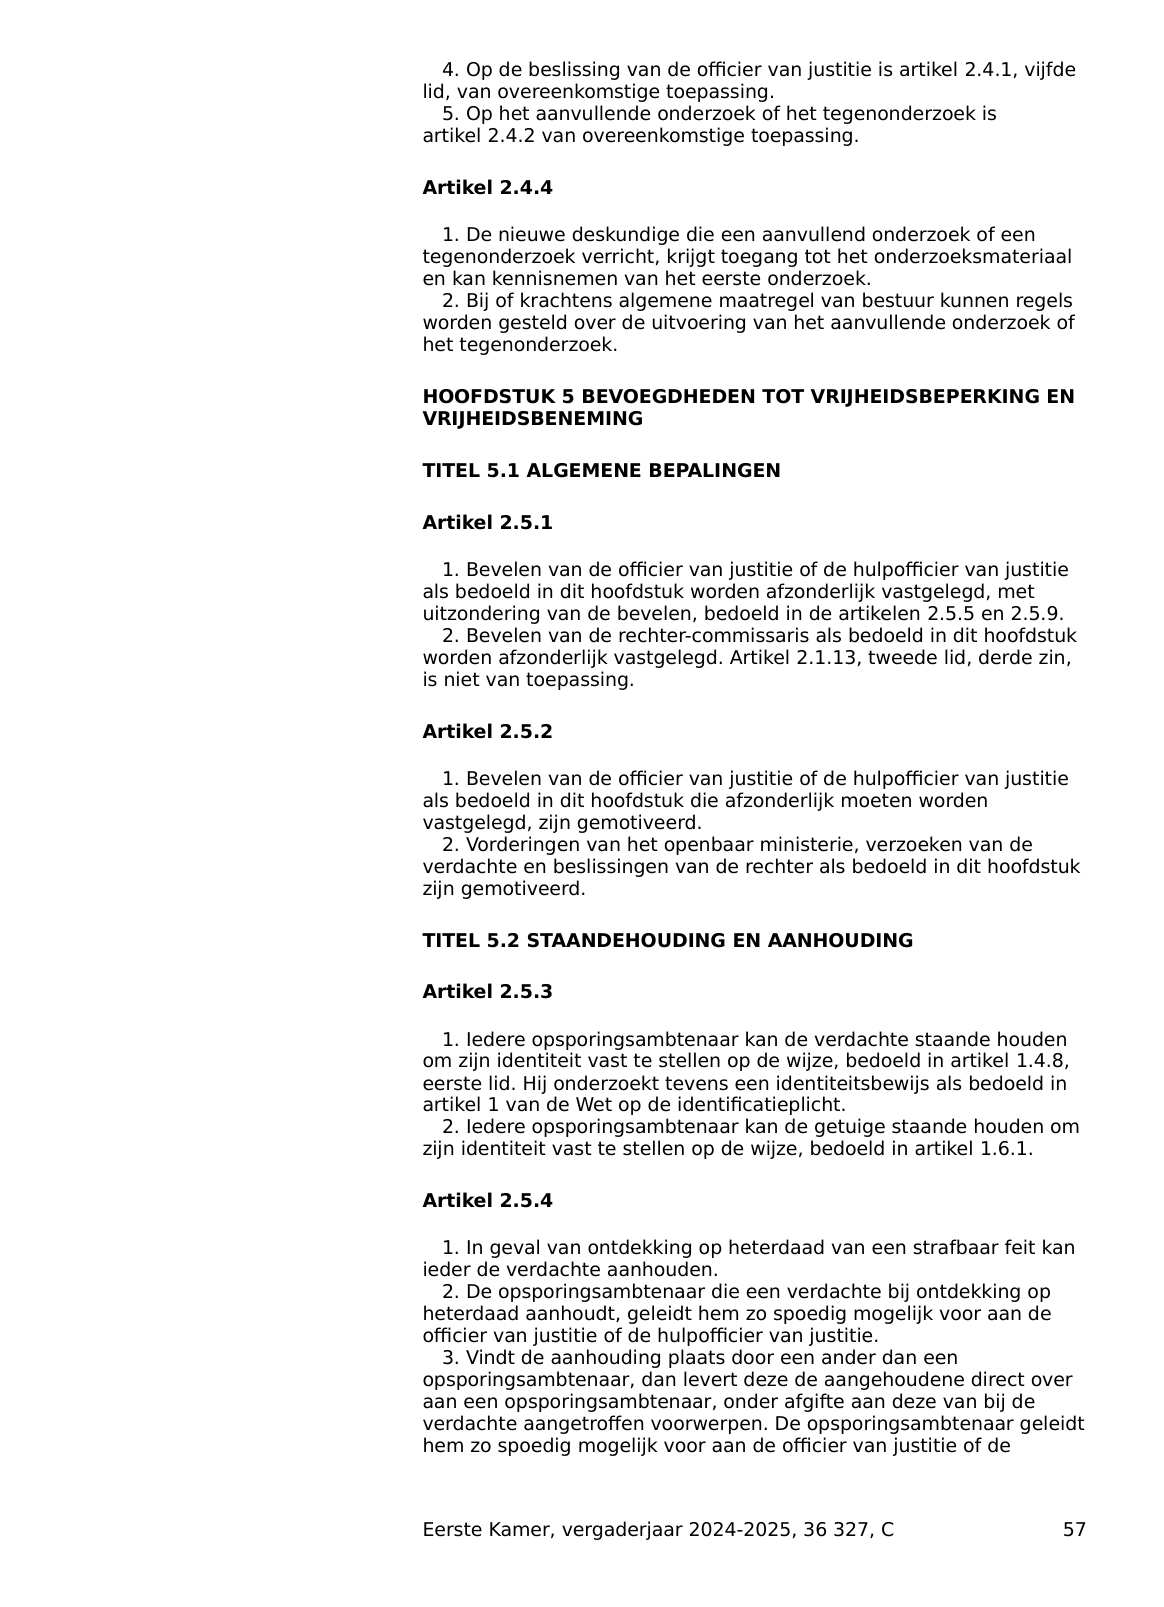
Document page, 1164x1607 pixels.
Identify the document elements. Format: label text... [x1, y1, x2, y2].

text 5. Op het aanvullende onderzoek of het tegenonderzoek is artikel 2.4.2 van overeenkomstige toepassing. [422, 103, 1087, 147]
text 2. Vorderingen van het openbaar ministerie, verzoeken van de verdachte en beslissingen van de rechter als bedoeld in dit hoofdstuk zijn gemotiveerd. [422, 833, 1087, 899]
subtitle TITEL 5.1 ALGEMENE BEPALINGEN [422, 460, 1087, 482]
text 1. Iedere opsporingsambtenaar kan de verdachte staande houden om zijn identiteit vast te stellen op de wijze, bedoeld in artikel 1.4.8, eerste lid. Hij onderzoekt tevens een identiteitsbewijs als bedoeld in artikel 1 van de Wet op de identificatieplicht. [422, 1028, 1087, 1116]
text 2. De opsporingsambtenaar die een verdachte bij ontdekking op heterdaad aanhoudt, geleidt hem zo spoedig mogelijk voor aan de officier van justitie of de hulpofficier van justitie. [422, 1281, 1087, 1347]
subtitle Artikel 2.5.1 [422, 512, 1087, 534]
subtitle Artikel 2.5.3 [422, 981, 1087, 1003]
subtitle Artikel 2.5.4 [422, 1190, 1087, 1212]
text 1. Bevelen van de officier van justitie of de hulpofficier van justitie als bedoeld in dit hoofdstuk worden afzonderlijk vastgelegd, met uitzondering van de bevelen, bedoeld in de artikelen 2.5.5 en 2.5.9. [422, 559, 1087, 625]
text 2. Iedere opsporingsambtenaar kan de getuige staande houden om zijn identiteit vast te stellen op de wijze, bedoeld in artikel 1.6.1. [422, 1116, 1087, 1160]
text 1. De nieuwe deskundige die een aanvullend onderzoek of een tegenonderzoek verricht, krijgt toegang tot het onderzoeksmateriaal en kan kennisnemen van het eerste onderzoek. [422, 224, 1087, 290]
text 3. Vindt de aanhouding plaats door een ander dan een opsporingsambtenaar, dan levert deze de aangehoudene direct over aan een opsporingsambtenaar, onder afgifte aan deze van bij de verdachte aangetroffen voorwerpen. De opsporingsambtenaar geleidt hem zo spoedig mogelijk voor aan de officier van justitie of de [422, 1347, 1087, 1457]
text 2. Bevelen van de rechter-commissaris als bedoeld in dit hoofdstuk worden afzonderlijk vastgelegd. Artikel 2.1.13, tweede lid, derde zin, is niet van toepassing. [422, 625, 1087, 691]
text 4. Op de beslissing van de officier van justitie is artikel 2.4.1, vijfde lid, van overeenkomstige toepassing. [422, 59, 1087, 103]
subtitle Artikel 2.5.2 [422, 721, 1087, 743]
subtitle Artikel 2.4.4 [422, 177, 1087, 199]
subtitle HOOFDSTUK 5 BEVOEGDHEDEN TOT VRIJHEIDSBEPERKING EN VRIJHEIDSBENEMING [422, 386, 1087, 430]
text 1. In geval van ontdekking op heterdaad van een strafbaar feit kan ieder de verdachte aanhouden. [422, 1237, 1087, 1281]
subtitle TITEL 5.2 STAANDEHOUDING EN AANHOUDING [422, 929, 1087, 951]
text 2. Bij of krachtens algemene maatregel van bestuur kunnen regels worden gesteld over de uitvoering van het aanvullende onderzoek of het tegenonderzoek. [422, 290, 1087, 356]
text 1. Bevelen van de officier van justitie of de hulpofficier van justitie als bedoeld in dit hoofdstuk die afzonderlijk moeten worden vastgelegd, zijn gemotiveerd. [422, 768, 1087, 833]
